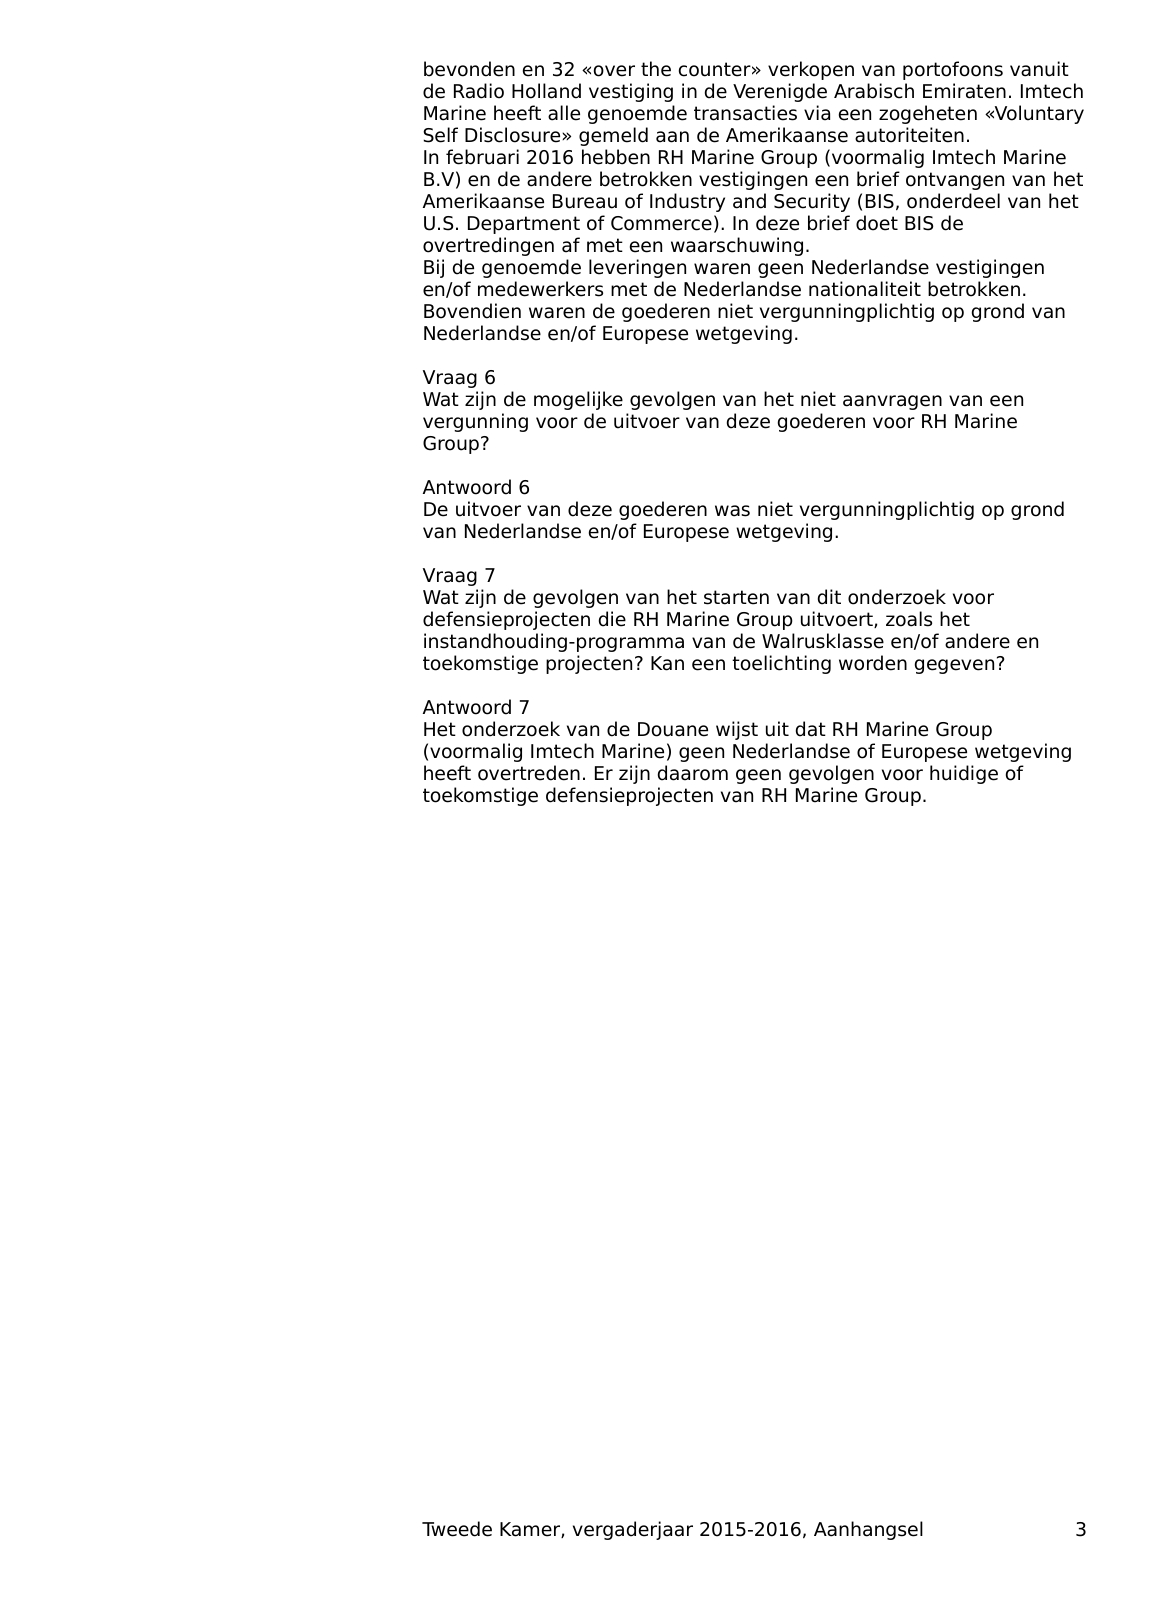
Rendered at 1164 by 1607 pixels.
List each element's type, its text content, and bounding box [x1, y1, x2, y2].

text Vraag 6 [422, 367, 1087, 389]
text Antwoord 7 [422, 697, 1087, 719]
text Wat zijn de gevolgen van het starten van dit onderzoek voor defensieprojecten die RH Marine Group uitvoert, zoals het instandhouding-programma van de Walrusklasse en/of andere en toekomstige projecten? Kan een toelichting worden gegeven? [422, 587, 1087, 675]
text Het onderzoek van de Douane wijst uit dat RH Marine Group (voormalig Imtech Marine) geen Nederlandse of Europese wetgeving heeft overtreden. Er zijn daarom geen gevolgen voor huidige of toekomstige defensieprojecten van RH Marine Group. [422, 719, 1087, 807]
text Antwoord 6 [422, 477, 1087, 499]
text bevonden en 32 «over the counter» verkopen van portofoons vanuit de Radio Holland vestiging in de Verenigde Arabisch Emiraten. Imtech Marine heeft alle genoemde transacties via een zogeheten «Voluntary Self Disclosure» gemeld aan de Amerikaanse autoriteiten. [422, 59, 1087, 147]
text De uitvoer van deze goederen was niet vergunningplichtig op grond van Nederlandse en/of Europese wetgeving. [422, 499, 1087, 543]
text Wat zijn de mogelijke gevolgen van het niet aanvragen van een vergunning voor de uitvoer van deze goederen voor RH Marine Group? [422, 389, 1087, 455]
text In februari 2016 hebben RH Marine Group (voormalig Imtech Marine B.V) en de andere betrokken vestigingen een brief ontvangen van het Amerikaanse Bureau of Industry and Security (BIS, onderdeel van het U.S. Department of Commerce). In deze brief doet BIS de overtredingen af met een waarschuwing. [422, 147, 1087, 257]
text Vraag 7 [422, 565, 1087, 587]
text Bij de genoemde leveringen waren geen Nederlandse vestigingen en/of medewerkers met de Nederlandse nationaliteit betrokken. Bovendien waren de goederen niet vergunningplichtig op grond van Nederlandse en/of Europese wetgeving. [422, 257, 1087, 345]
